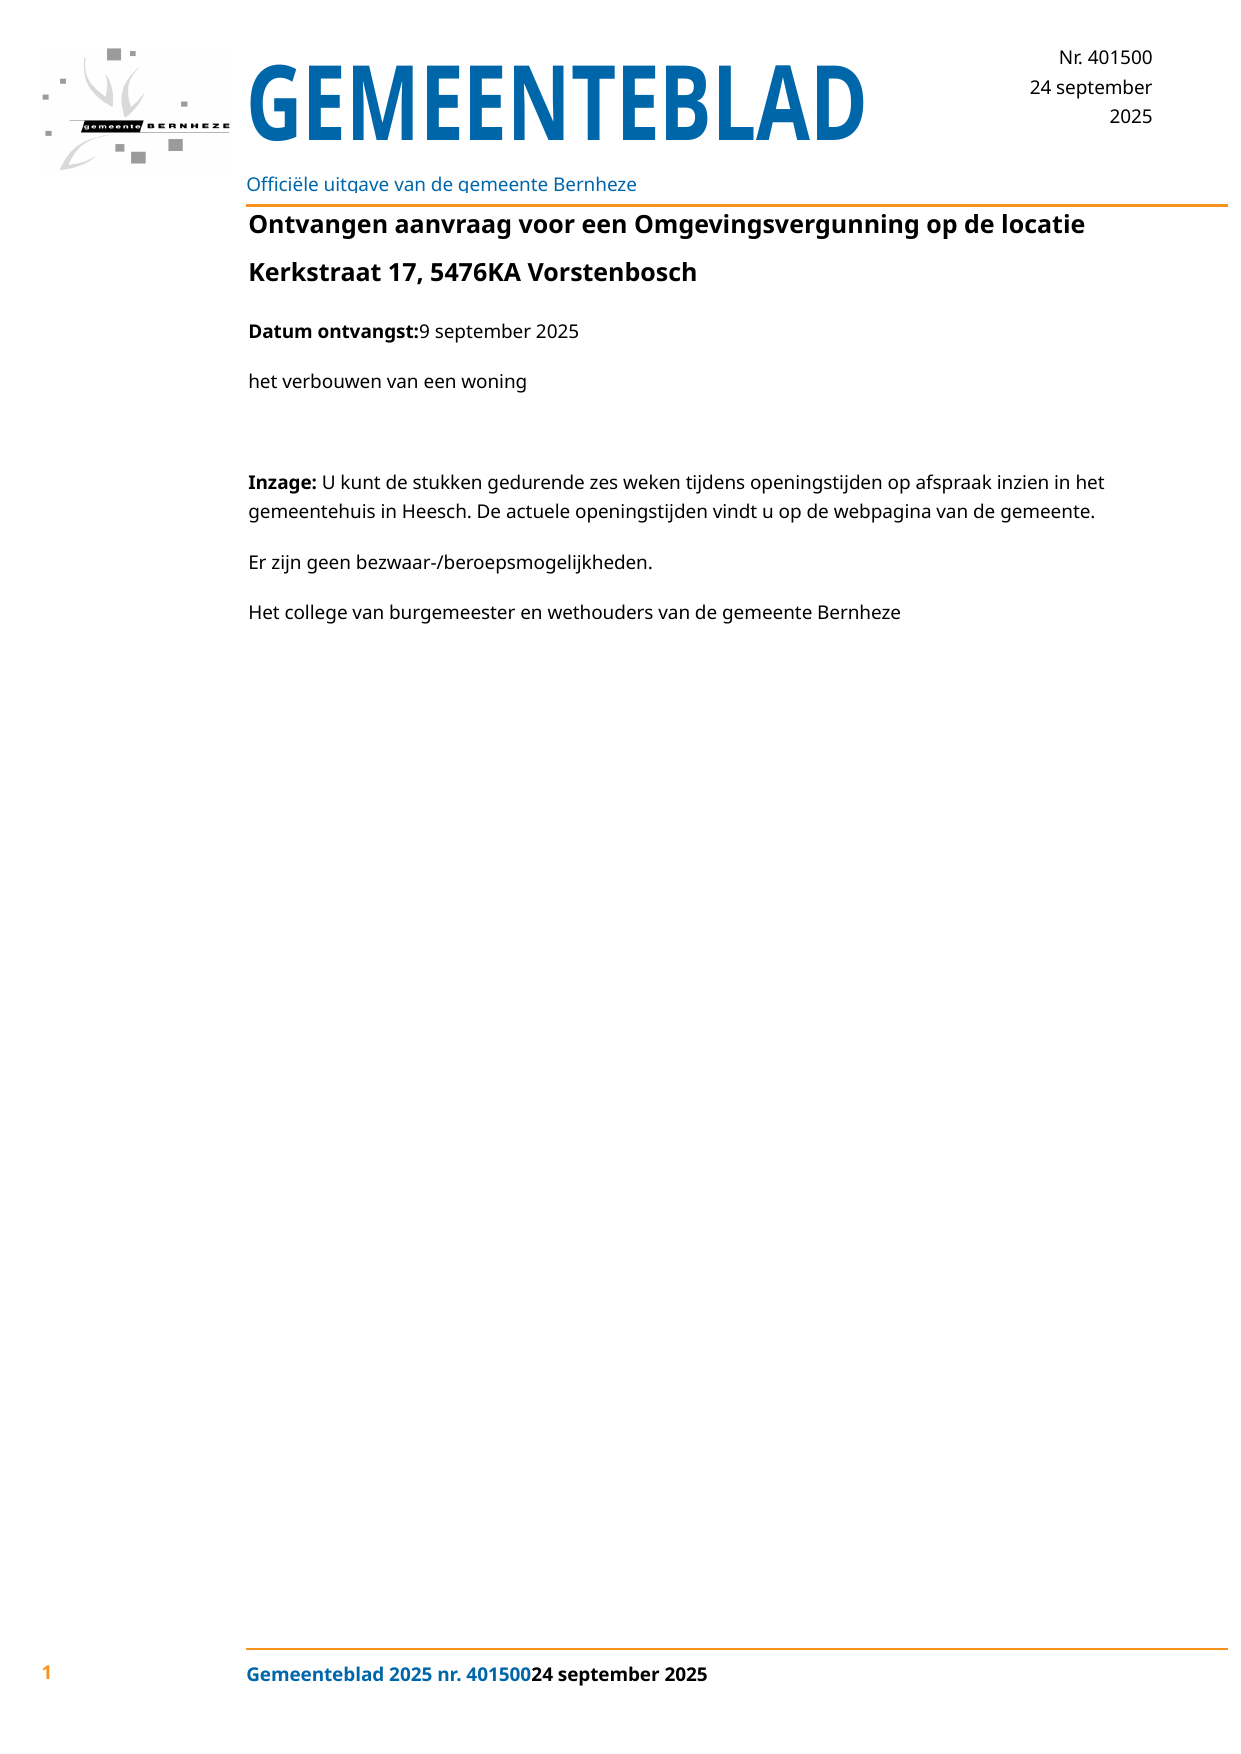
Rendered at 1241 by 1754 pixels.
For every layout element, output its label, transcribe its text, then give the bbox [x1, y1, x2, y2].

text Datum ontvangst:9 september 2025 [248, 318, 1152, 344]
picture [41, 47, 231, 172]
text het verbouwen van een woning [248, 368, 1152, 394]
text Er zijn geen bezwaar-/beroepsmogelijkheden. [248, 549, 1152, 575]
text Inzage: U kunt de stukken gedurende zes weken tijdens openingstijden op afspraak inzien in het gemeentehuis in Heesch. De actuele openingstijden vindt u op de webpagina van de gemeente. [248, 469, 1152, 524]
text Ontvangen aanvraag voor een Omgevingsvergunning op de locatie Kerkstraat 17, 5476KA Vorstenbosch [248, 207, 1152, 288]
text Het college van burgemeester en wethouders van de gemeente Bernheze [248, 599, 1152, 625]
